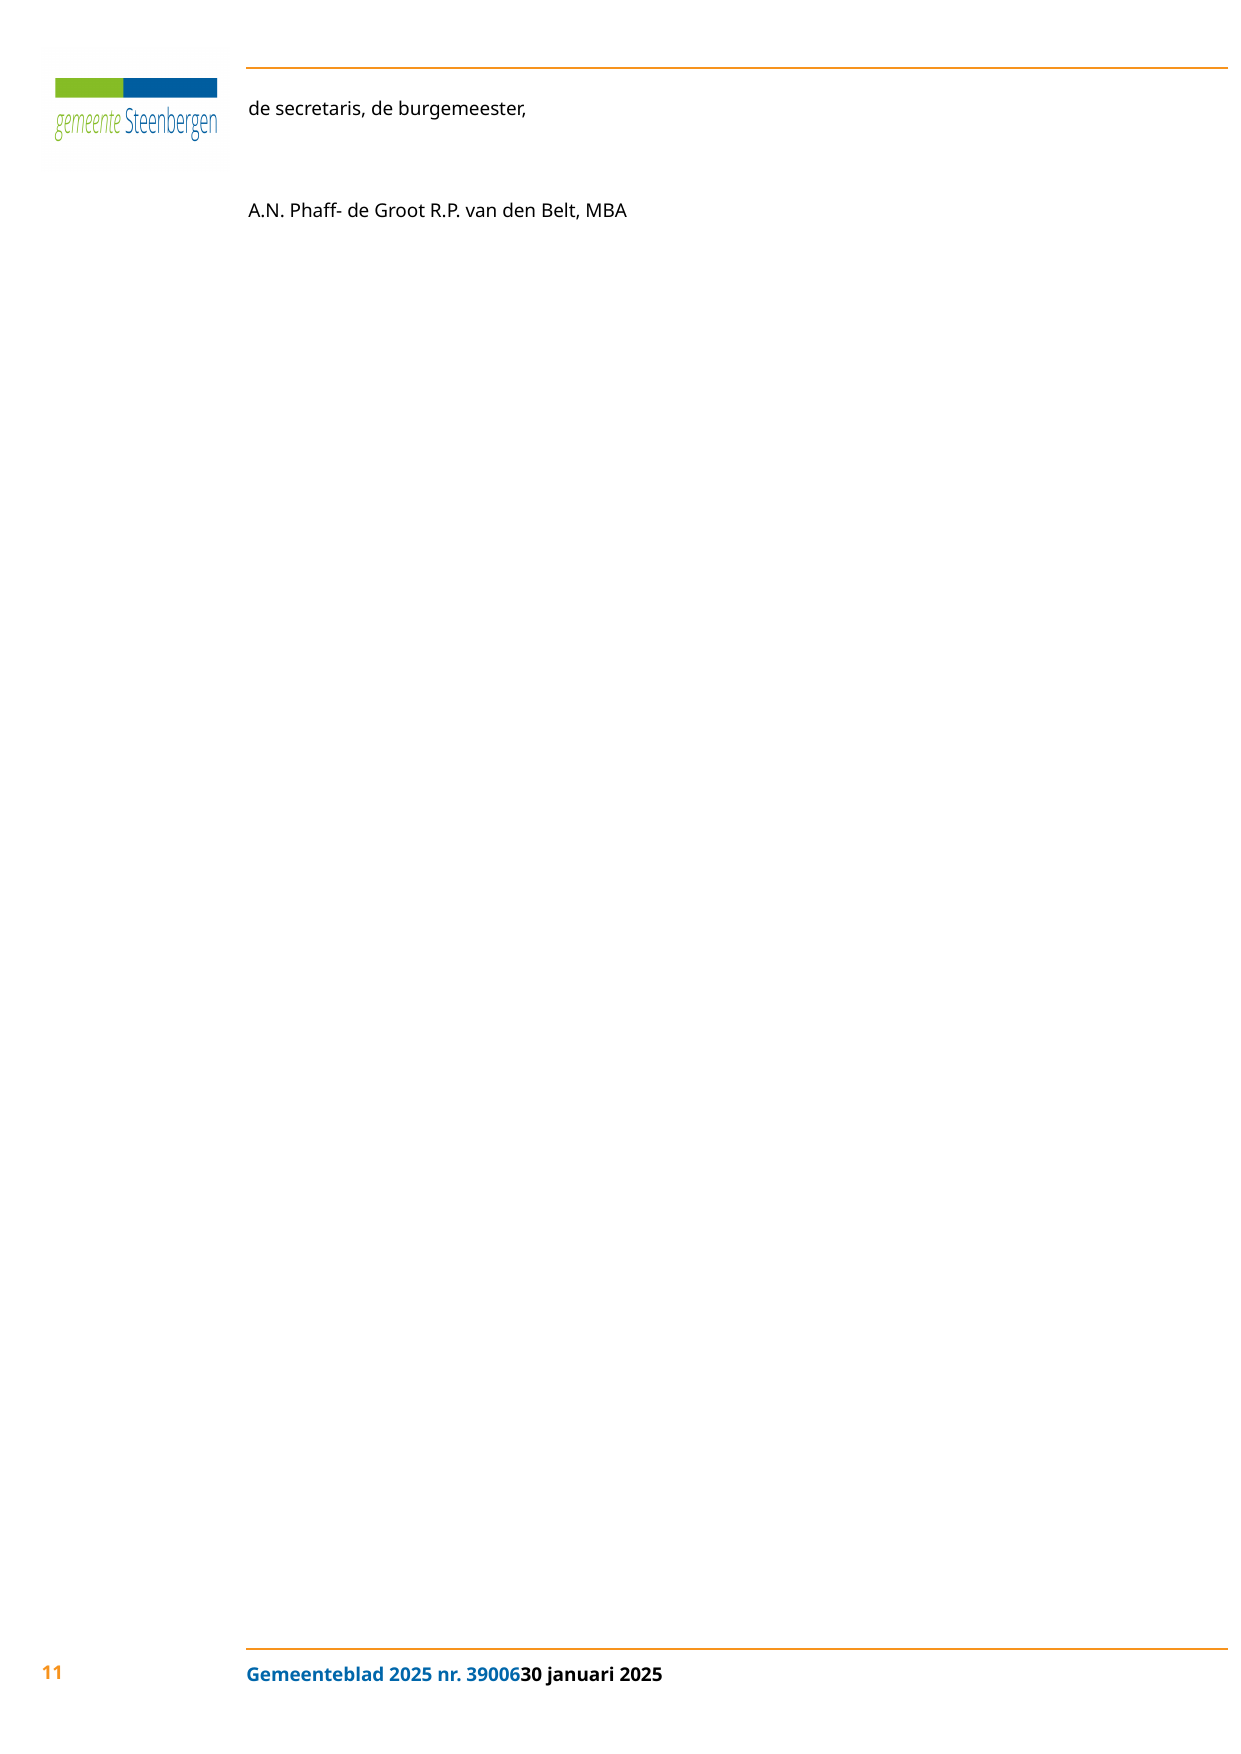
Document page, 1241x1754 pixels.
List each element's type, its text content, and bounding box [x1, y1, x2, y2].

text de secretaris, de burgemeester, [248, 95, 1152, 121]
text A.N. Phaff- de Groot R.P. van den Belt, MBA [248, 198, 1152, 223]
picture [41, 47, 231, 172]
